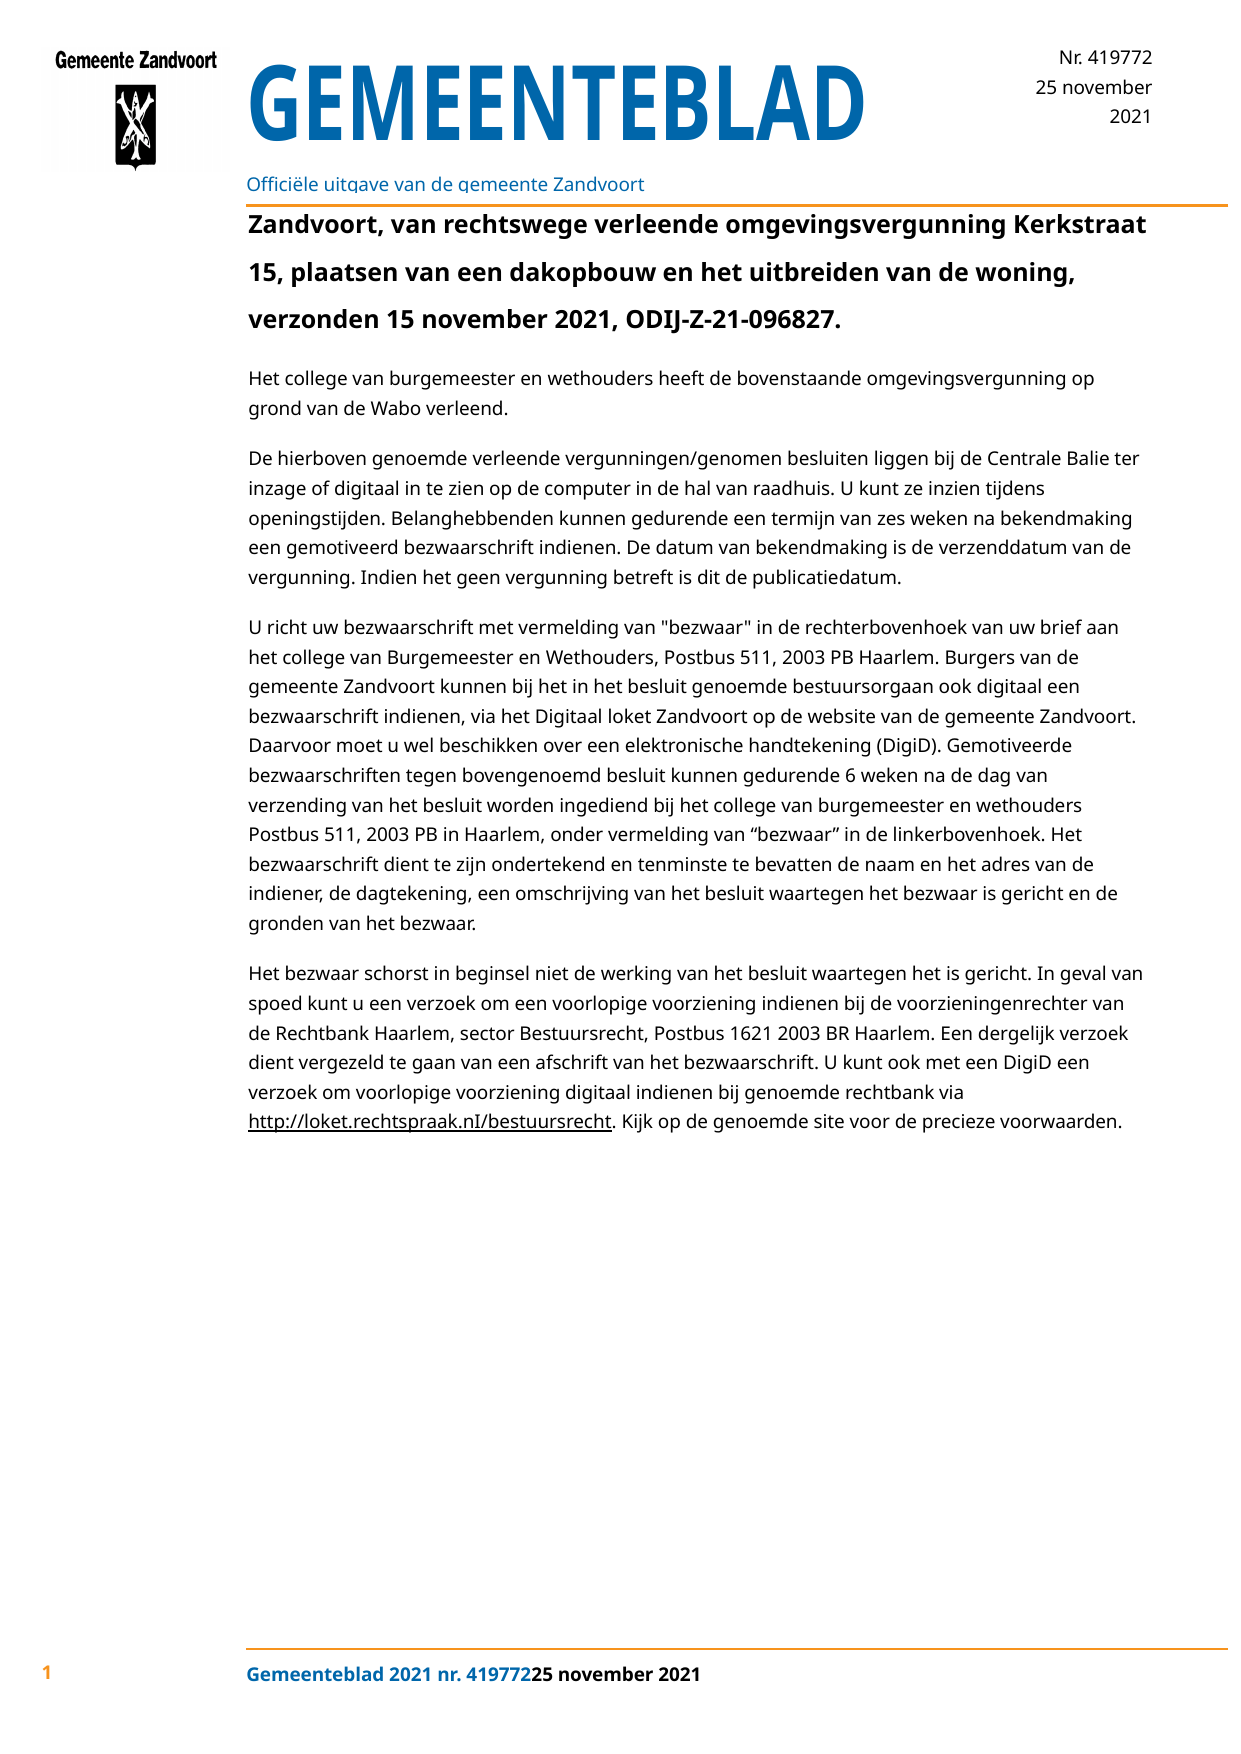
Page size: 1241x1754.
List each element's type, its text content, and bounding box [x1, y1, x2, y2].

text Zandvoort, van rechtswege verleende omgevingsvergunning Kerkstraat 15, plaatsen van een dakopbouw en het uitbreiden van de woning, verzonden 15 november 2021, ODIJ-Z-21-096827. [248, 207, 1152, 336]
text Het college van burgemeester en wethouders heeft de bovenstaande omgevingsvergunning op grond van de Wabo verleend. [248, 366, 1152, 421]
text Het bezwaar schorst in beginsel niet de werking van het besluit waartegen het is gericht. In geval van spoed kunt u een verzoek om een voorlopige voorziening indienen bij de voorzieningenrechter van de Rechtbank Haarlem, sector Bestuursrecht, Postbus 1621 2003 BR Haarlem. Een dergelijk verzoek dient vergezeld te gaan van een afschrift van het bezwaarschrift. U kunt ook met een DigiD een verzoek om voorlopige voorziening digitaal indienen bij genoemde rechtbank via http://loket.rechtspraak.nI/bestuursrecht. Kijk op de genoemde site voor de precieze voorwaarden. [248, 961, 1152, 1134]
text De hierboven genoemde verleende vergunningen/genomen besluiten liggen bij de Centrale Balie ter inzage of digitaal in te zien op de computer in de hal van raadhuis. U kunt ze inzien tijdens openingstijden. Belanghebbenden kunnen gedurende een termijn van zes weken na bekendmaking een gemotiveerd bezwaarschrift indienen. De datum van bekendmaking is de verzenddatum van de vergunning. Indien het geen vergunning betreft is dit de publicatiedatum. [248, 446, 1152, 589]
picture [41, 47, 231, 172]
text U richt uw bezwaarschrift met vermelding van "bezwaar" in de rechterbovenhoek van uw brief aan het college van Burgemeester en Wethouders, Postbus 511, 2003 PB Haarlem. Burgers van de gemeente Zandvoort kunnen bij het in het besluit genoemde bestuursorgaan ook digitaal een bezwaarschrift indienen, via het Digitaal loket Zandvoort op de website van de gemeente Zandvoort. Daarvoor moet u wel beschikken over een elektronische handtekening (DigiD). Gemotiveerde bezwaarschriften tegen bovengenoemd besluit kunnen gedurende 6 weken na de dag van verzending van het besluit worden ingediend bij het college van burgemeester en wethouders Postbus 511, 2003 PB in Haarlem, onder vermelding van “bezwaar” in de linkerbovenhoek. Het bezwaarschrift dient te zijn ondertekend en tenminste te bevatten de naam en het adres van de indiener, de dagtekening, een omschrijving van het besluit waartegen het bezwaar is gericht en de gronden van het bezwaar. [248, 614, 1152, 936]
